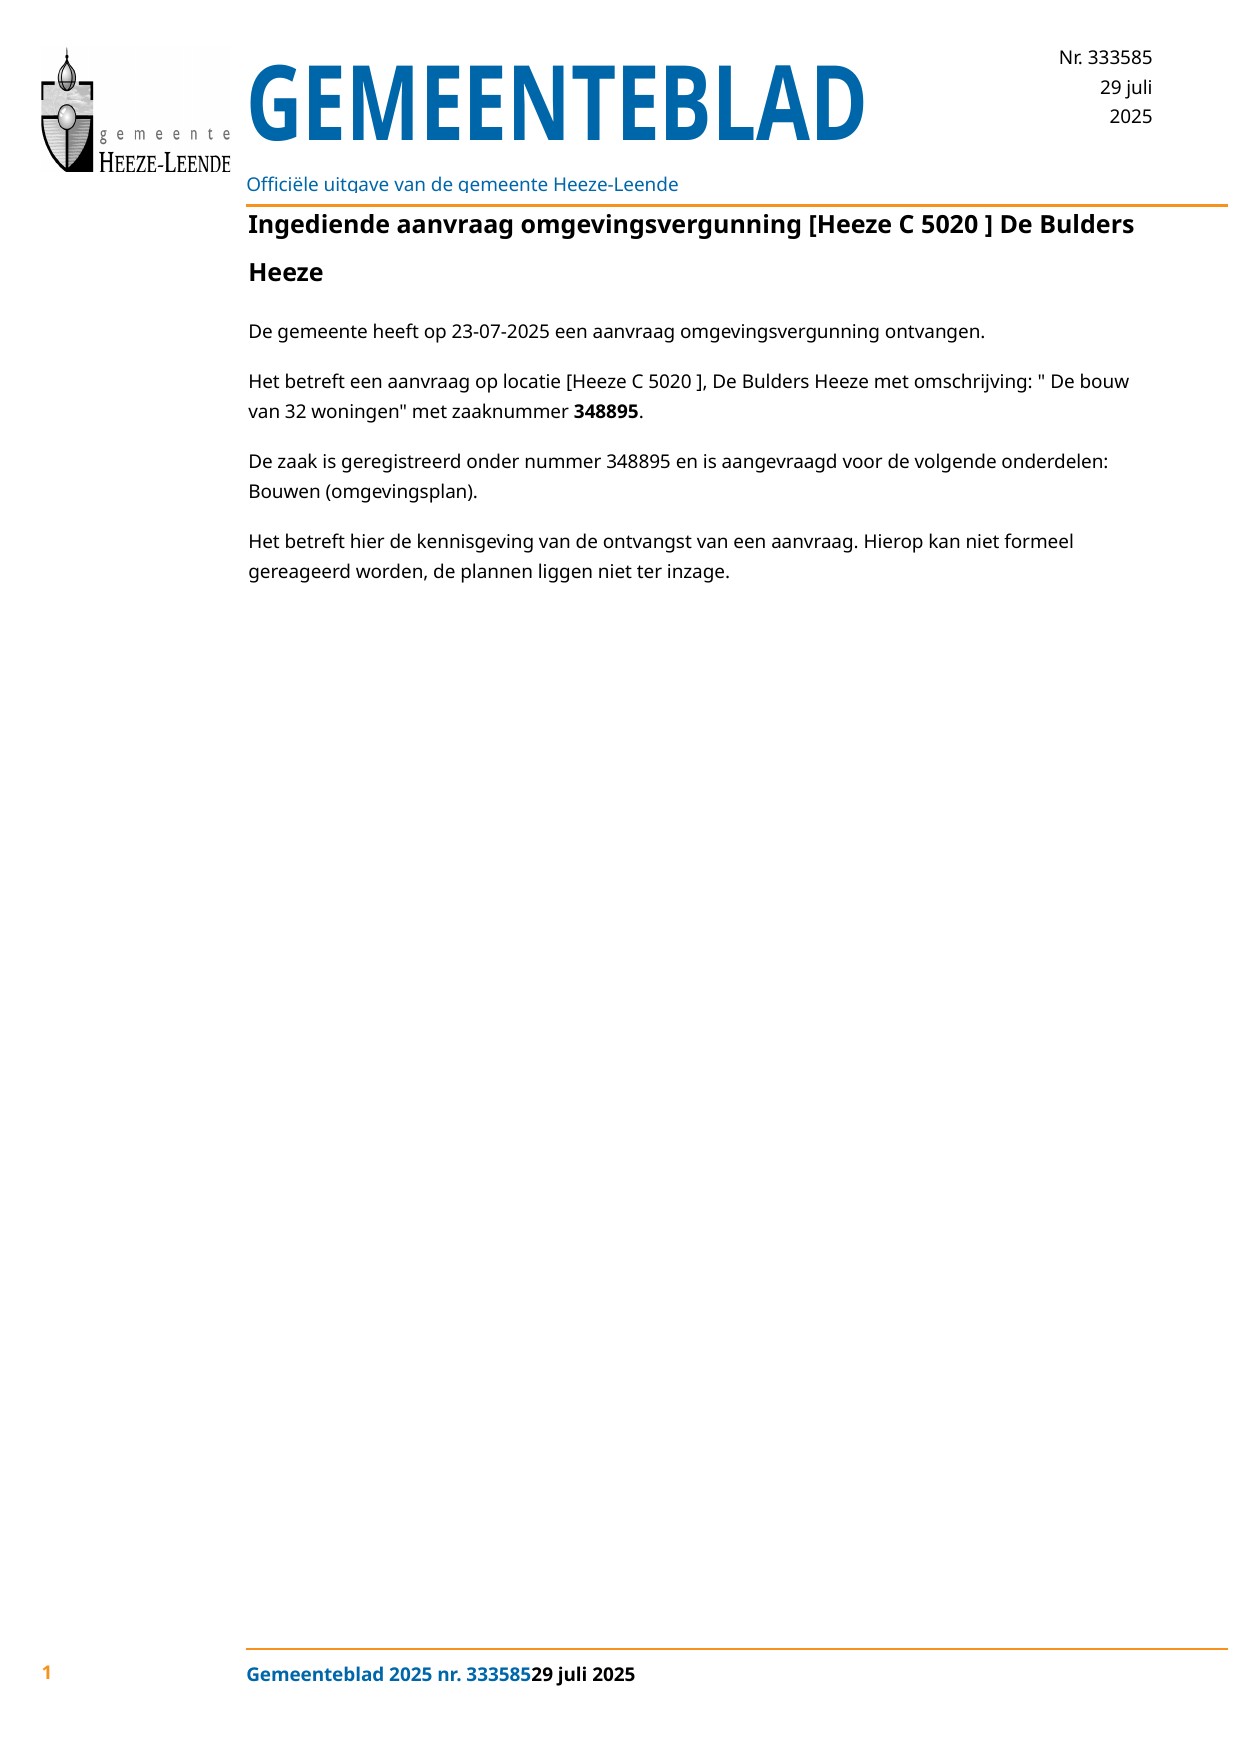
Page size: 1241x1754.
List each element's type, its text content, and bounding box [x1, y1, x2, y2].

text Het betreft hier de kennisgeving van de ontvangst van een aanvraag. Hierop kan niet formeel gereageerd worden, de plannen liggen niet ter inzage. [248, 528, 1152, 584]
text De gemeente heeft op 23-07-2025 een aanvraag omgevingsvergunning ontvangen. [248, 318, 1152, 344]
text Het betreft een aanvraag op locatie [Heeze C 5020 ], De Bulders Heeze met omschrijving: " De bouw van 32 woningen" met zaaknummer 348895. [248, 368, 1152, 424]
text Ingediende aanvraag omgevingsvergunning [Heeze C 5020 ] De Bulders Heeze [248, 207, 1152, 288]
picture [41, 47, 231, 172]
text De zaak is geregistreerd onder nummer 348895 en is aangevraagd voor de volgende onderdelen: Bouwen (omgevingsplan). [248, 448, 1152, 504]
